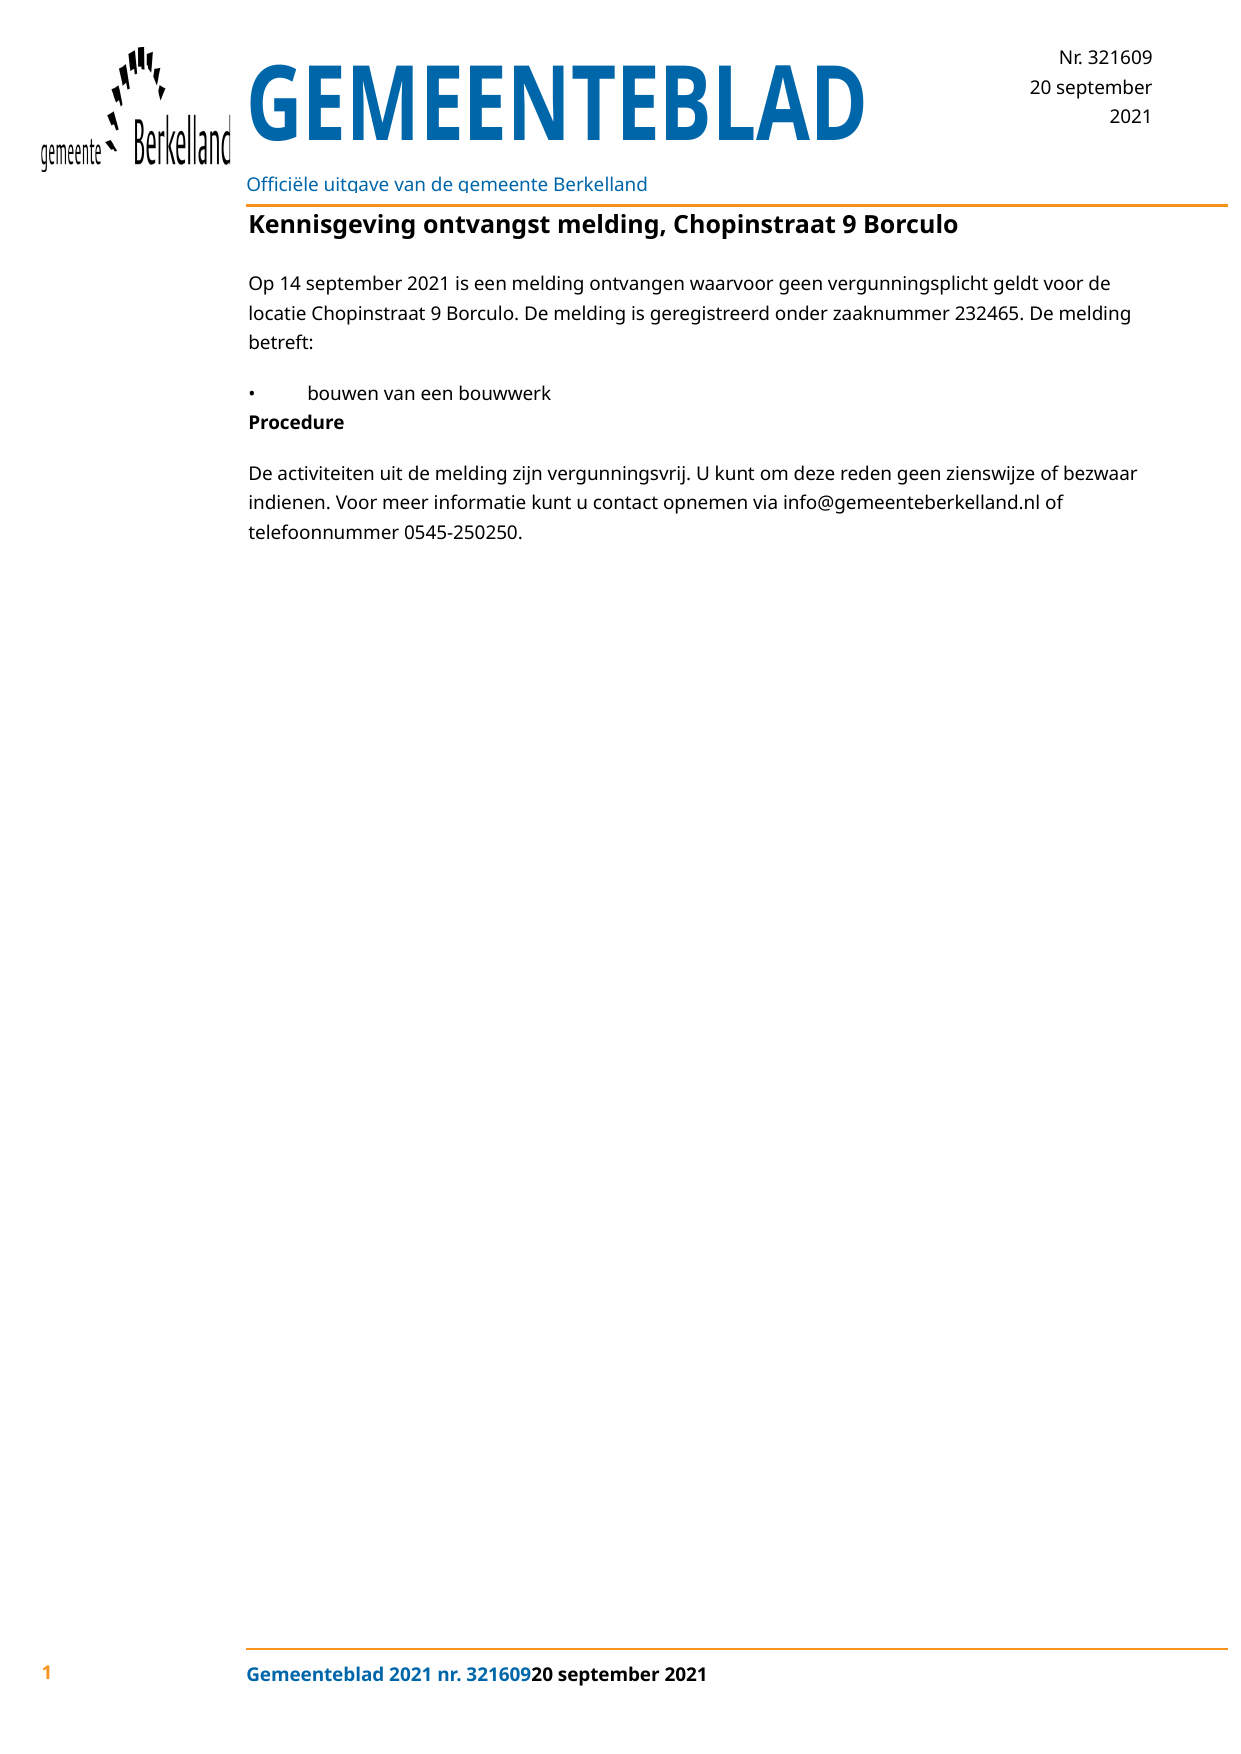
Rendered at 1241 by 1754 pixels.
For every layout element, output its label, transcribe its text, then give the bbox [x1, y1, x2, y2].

text De activiteiten uit de melding zijn vergunningsvrij. U kunt om deze reden geen zienswijze of bezwaar indienen. Voor meer informatie kunt u contact opnemen via info@gemeenteberkelland.nl of telefoonnummer 0545-250250. [248, 460, 1152, 545]
text Kennisgeving ontvangst melding, Chopinstraat 9 Borculo [248, 207, 1152, 241]
picture [41, 47, 231, 172]
text Op 14 september 2021 is een melding ontvangen waarvoor geen vergunningsplicht geldt voor de locatie Chopinstraat 9 Borculo. De melding is geregistreerd onder zaaknummer 232465. De melding betreft: [248, 270, 1152, 355]
text Procedure [248, 409, 1152, 435]
list bouwen van een bouwwerk [248, 380, 1152, 406]
